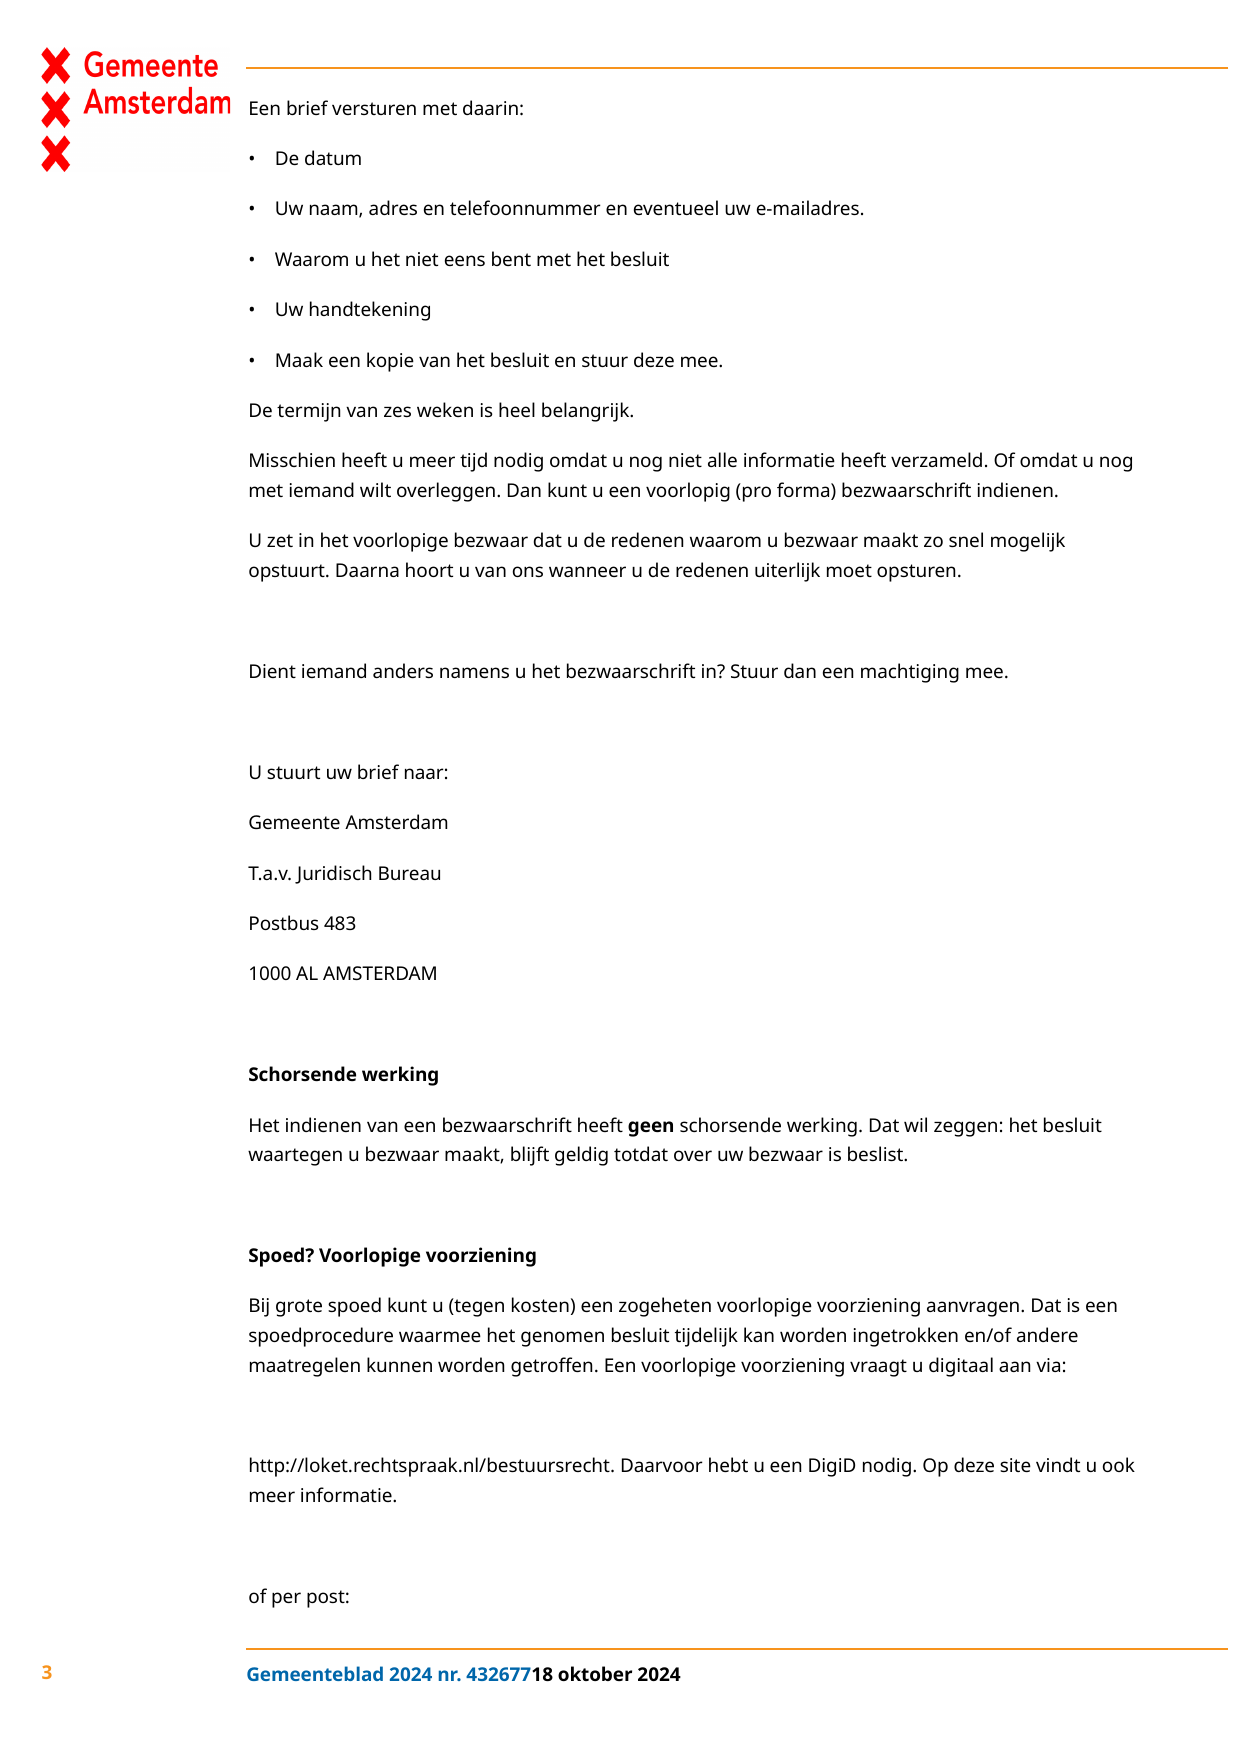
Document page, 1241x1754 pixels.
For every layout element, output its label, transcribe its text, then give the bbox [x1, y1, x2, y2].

text 1000 AL AMSTERDAM [248, 961, 1152, 986]
text Een brief versturen met daarin: [248, 95, 1152, 121]
text • Waarom u het niet eens bent met het besluit [248, 246, 1152, 272]
text • Uw naam, adres en telefoonnummer en eventueel uw e-mailadres. [248, 196, 1152, 221]
text U stuurt uw brief naar: [248, 759, 1152, 785]
text http://loket.rechtspraak.nl/bestuursrecht. Daarvoor hebt u een DigiD nodig. Op deze site vindt u ook meer informatie. [248, 1453, 1152, 1508]
text Spoed? Voorlopige voorziening [248, 1242, 1152, 1268]
text • Maak een kopie van het besluit en stuur deze mee. [248, 347, 1152, 373]
text De termijn van zes weken is heel belangrijk. [248, 397, 1152, 423]
text Gemeente Amsterdam [248, 809, 1152, 835]
text of per post: [248, 1583, 1152, 1609]
text • De datum [248, 145, 1152, 171]
text Schorsende werking [248, 1061, 1152, 1087]
text U zet in het voorlopige bezwaar dat u de redenen waarom u bezwaar maakt zo snel mogelijk opstuurt. Daarna hoort u van ons wanneer u de redenen uiterlijk moet opsturen. [248, 528, 1152, 583]
text Bij grote spoed kunt u (tegen kosten) een zogeheten voorlopige voorziening aanvragen. Dat is een spoedprocedure waarmee het genomen besluit tijdelijk kan worden ingetrokken en/of andere maatregelen kunnen worden getroffen. Een voorlopige voorziening vraagt u digitaal aan via: [248, 1293, 1152, 1378]
picture [41, 47, 231, 172]
text Postbus 483 [248, 910, 1152, 936]
text T.a.v. Juridisch Bureau [248, 860, 1152, 886]
text Misschien heeft u meer tijd nodig omdat u nog niet alle informatie heeft verzameld. Of omdat u nog met iemand wilt overleggen. Dan kunt u een voorlopig (pro forma) bezwaarschrift indienen. [248, 448, 1152, 503]
text • Uw handtekening [248, 296, 1152, 322]
text Dient iemand anders namens u het bezwaarschrift in? Stuur dan een machtiging mee. [248, 658, 1152, 684]
text Het indienen van een bezwaarschrift heeft geen schorsende werking. Dat wil zeggen: het besluit waartegen u bezwaar maakt, blijft geldig totdat over uw bezwaar is beslist. [248, 1112, 1152, 1167]
